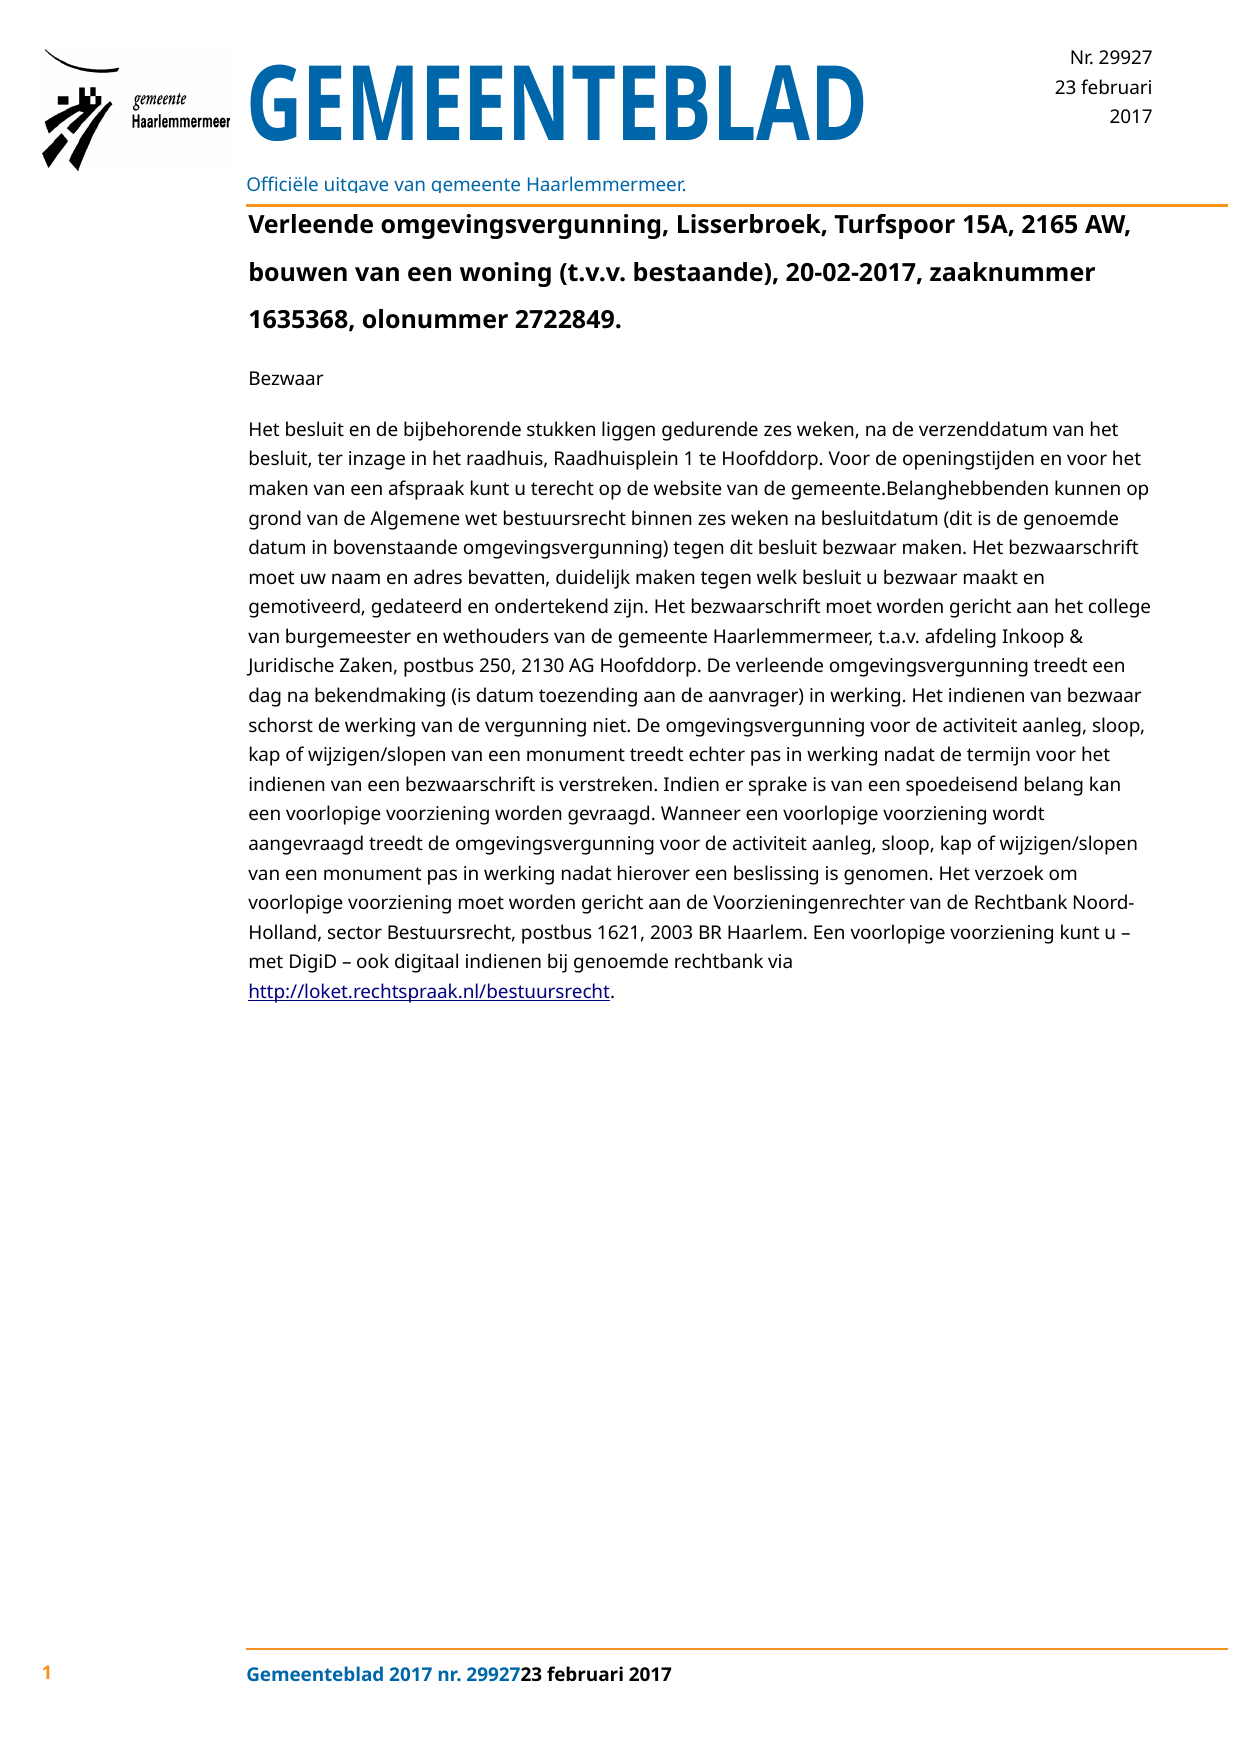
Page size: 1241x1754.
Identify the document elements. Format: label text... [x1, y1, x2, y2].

text Het besluit en de bijbehorende stukken liggen gedurende zes weken, na de verzenddatum van het besluit, ter inzage in het raadhuis, Raadhuisplein 1 te Hoofddorp. Voor de openingstijden en voor het maken van een afspraak kunt u terecht op de website van de gemeente.Belanghebbenden kunnen op grond van de Algemene wet bestuursrecht binnen zes weken na besluitdatum (dit is de genoemde datum in bovenstaande omgevingsvergunning) tegen dit besluit bezwaar maken. Het bezwaarschrift moet uw naam en adres bevatten, duidelijk maken tegen welk besluit u bezwaar maakt en gemotiveerd, gedateerd en ondertekend zijn. Het bezwaarschrift moet worden gericht aan het college van burgemeester en wethouders van de gemeente Haarlemmermeer, t.a.v. afdeling Inkoop & Juridische Zaken, postbus 250, 2130 AG Hoofddorp. De verleende omgevingsvergunning treedt een dag na bekendmaking (is datum toezending aan de aanvrager) in werking. Het indienen van bezwaar schorst de werking van de vergunning niet. De omgevingsvergunning voor de activiteit aanleg, sloop, kap of wijzigen/slopen van een monument treedt echter pas in werking nadat de termijn voor het indienen van een bezwaarschrift is verstreken. Indien er sprake is van een spoedeisend belang kan een voorlopige voorziening worden gevraagd. Wanneer een voorlopige voorziening wordt aangevraagd treedt de omgevingsvergunning voor de activiteit aanleg, sloop, kap of wijzigen/slopen van een monument pas in werking nadat hierover een beslissing is genomen. Het verzoek om voorlopige voorziening moet worden gericht aan de Voorzieningenrechter van de Rechtbank Noord-Holland, sector Bestuursrecht, postbus 1621, 2003 BR Haarlem. Een voorlopige voorziening kunt u – met DigiD – ook digitaal indienen bij genoemde rechtbank via http://loket.rechtspraak.nl/bestuursrecht. [248, 416, 1152, 1004]
picture [41, 47, 231, 172]
text Bezwaar [248, 366, 1152, 391]
text Verleende omgevingsvergunning, Lisserbroek, Turfspoor 15A, 2165 AW, bouwen van een woning (t.v.v. bestaande), 20-02-2017, zaaknummer 1635368, olonummer 2722849. [248, 207, 1152, 336]
